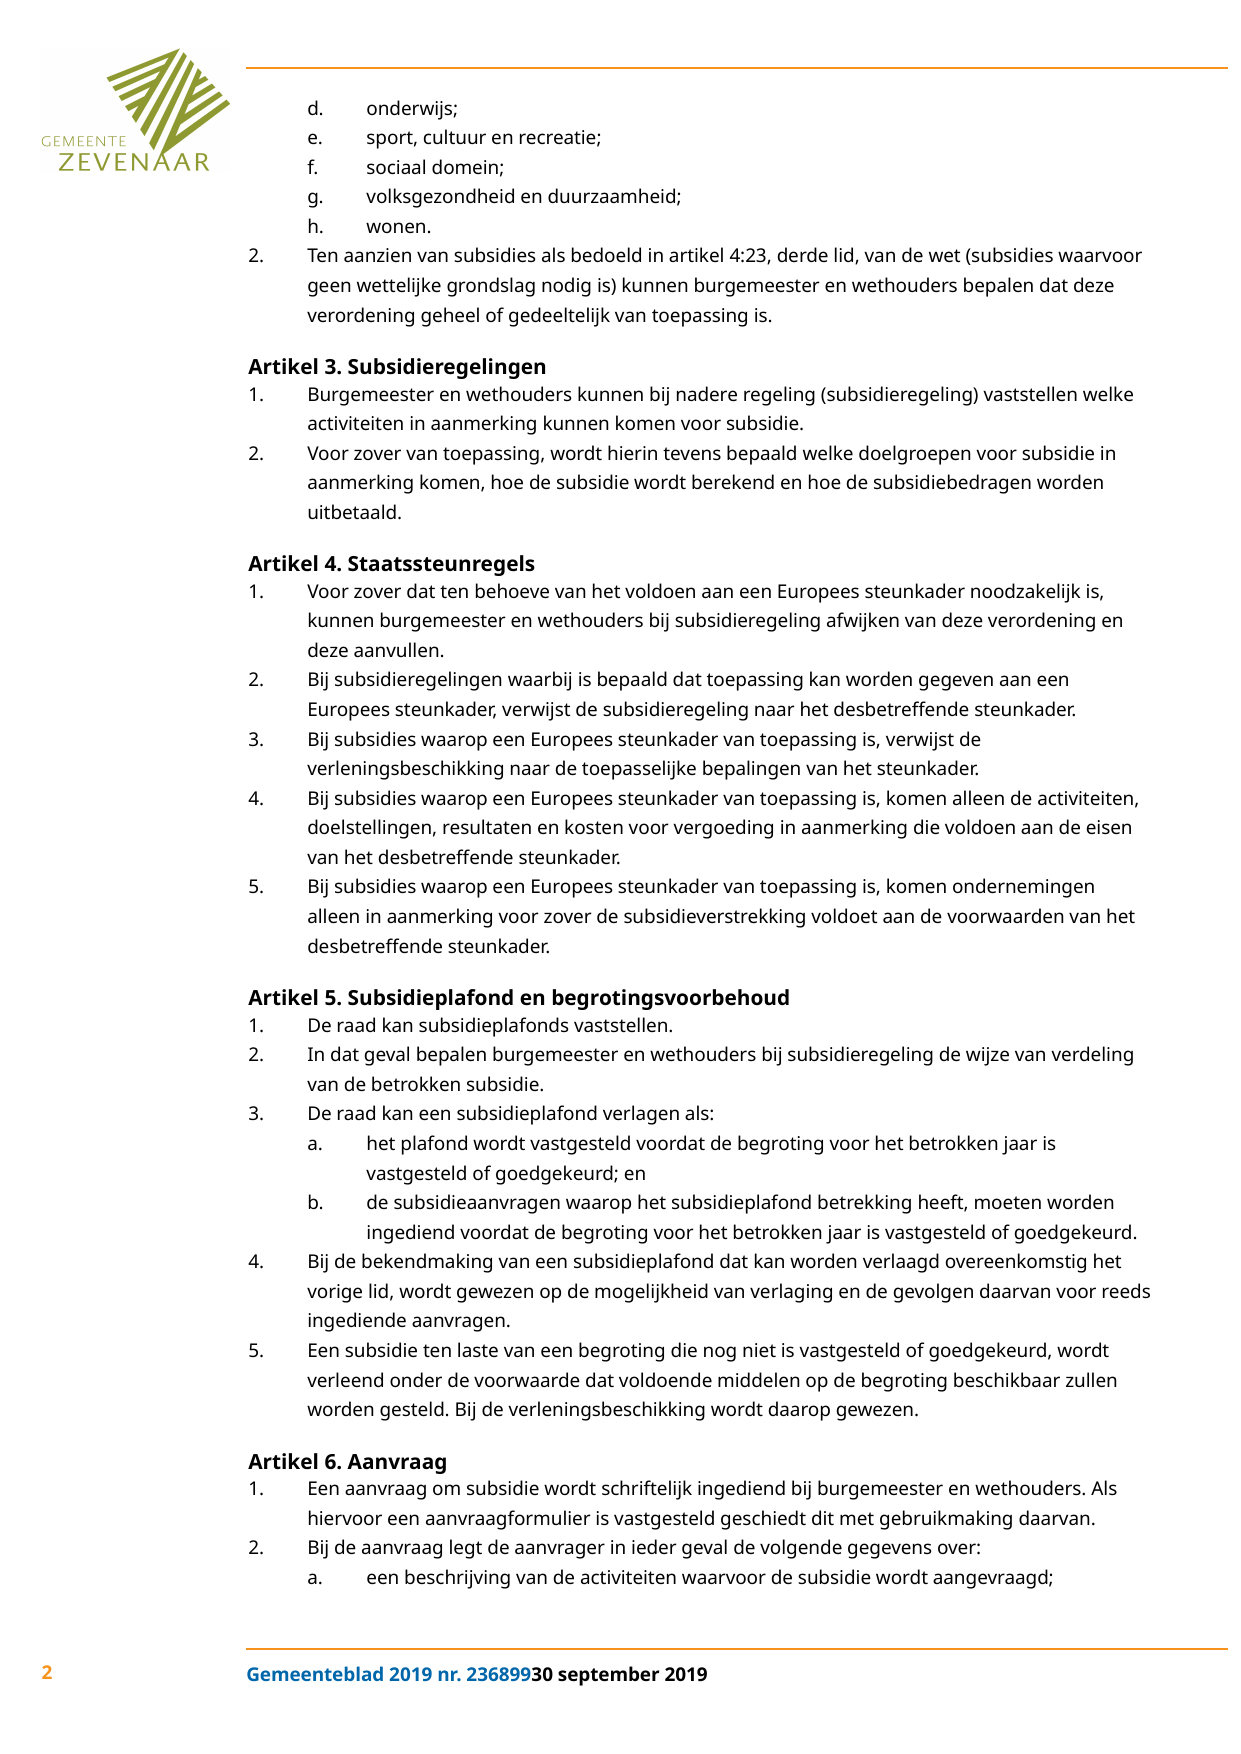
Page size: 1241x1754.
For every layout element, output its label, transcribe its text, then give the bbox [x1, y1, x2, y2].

list Een aanvraag om subsidie wordt schriftelijk ingediend bij burgemeester en wethouders. Als hiervoor een aanvraagformulier is vastgesteld geschiedt dit met gebruikmaking daarvan. [248, 1475, 1152, 1531]
text Artikel 6. Aanvraag [248, 1447, 1152, 1475]
list volksgezondheid en duurzaamheid; [307, 183, 1152, 209]
list de subsidieaanvragen waarop het subsidieplafond betrekking heeft, moeten worden ingediend voordat de begroting voor het betrokken jaar is vastgesteld of goedgekeurd. [307, 1189, 1152, 1244]
picture [41, 47, 231, 172]
list wonen. [307, 213, 1152, 239]
list Bij subsidies waarop een Europees steunkader van toepassing is, komen alleen de activiteiten, doelstellingen, resultaten en kosten voor vergoeding in aanmerking die voldoen aan de eisen van het desbetreffende steunkader. [248, 785, 1152, 870]
list Bij de aanvraag legt de aanvrager in ieder geval de volgende gegevens over: [248, 1534, 1152, 1560]
list Bij de bekendmaking van een subsidieplafond dat kan worden verlaagd overeenkomstig het vorige lid, wordt gewezen op de mogelijkheid van verlaging en de gevolgen daarvan voor reeds ingediende aanvragen. [248, 1248, 1152, 1333]
list Voor zover van toepassing, wordt hierin tevens bepaald welke doelgroepen voor subsidie in aanmerking komen, hoe de subsidie wordt berekend en hoe de subsidiebedragen worden uitbetaald. [248, 440, 1152, 525]
list sociaal domein; [307, 154, 1152, 180]
list In dat geval bepalen burgemeester en wethouders bij subsidieregeling de wijze van verdeling van de betrokken subsidie. [248, 1041, 1152, 1097]
list Bij subsidies waarop een Europees steunkader van toepassing is, verwijst de verleningsbeschikking naar de toepasselijke bepalingen van het steunkader. [248, 726, 1152, 781]
list De raad kan subsidieplafonds vaststellen. [248, 1012, 1152, 1037]
text Artikel 5. Subsidieplafond en begrotingsvoorbehoud [248, 983, 1152, 1012]
text Artikel 3. Subsidieregelingen [248, 352, 1152, 381]
list Voor zover dat ten behoeve van het voldoen aan een Europees steunkader noodzakelijk is, kunnen burgemeester en wethouders bij subsidieregeling afwijken van deze verordening en deze aanvullen. [248, 578, 1152, 663]
text Artikel 4. Staatssteunregels [248, 549, 1152, 578]
list Bij subsidieregelingen waarbij is bepaald dat toepassing kan worden gegeven aan een Europees steunkader, verwijst de subsidieregeling naar het desbetreffende steunkader. [248, 667, 1152, 722]
list sport, cultuur en recreatie; [307, 124, 1152, 150]
list De raad kan een subsidieplafond verlagen als: [248, 1101, 1152, 1126]
list Een subsidie ten laste van een begroting die nog niet is vastgesteld of goedgekeurd, wordt verleend onder de voorwaarde dat voldoende middelen op de begroting beschikbaar zullen worden gesteld. Bij de verleningsbeschikking wordt daarop gewezen. [248, 1337, 1152, 1422]
list een beschrijving van de activiteiten waarvoor de subsidie wordt aangevraagd; [307, 1564, 1152, 1590]
list Burgemeester en wethouders kunnen bij nadere regeling (subsidieregeling) vaststellen welke activiteiten in aanmerking kunnen komen voor subsidie. [248, 381, 1152, 436]
list Ten aanzien van subsidies als bedoeld in artikel 4:23, derde lid, van de wet (subsidies waarvoor geen wettelijke grondslag nodig is) kunnen burgemeester en wethouders bepalen dat deze verordening geheel of gedeeltelijk van toepassing is. [248, 243, 1152, 328]
list Bij subsidies waarop een Europees steunkader van toepassing is, komen ondernemingen alleen in aanmerking voor zover de subsidieverstrekking voldoet aan de voorwaarden van het desbetreffende steunkader. [248, 874, 1152, 959]
list het plafond wordt vastgesteld voordat de begroting voor het betrokken jaar is vastgesteld of goedgekeurd; en [307, 1130, 1152, 1185]
list onderwijs; [307, 95, 1152, 121]
